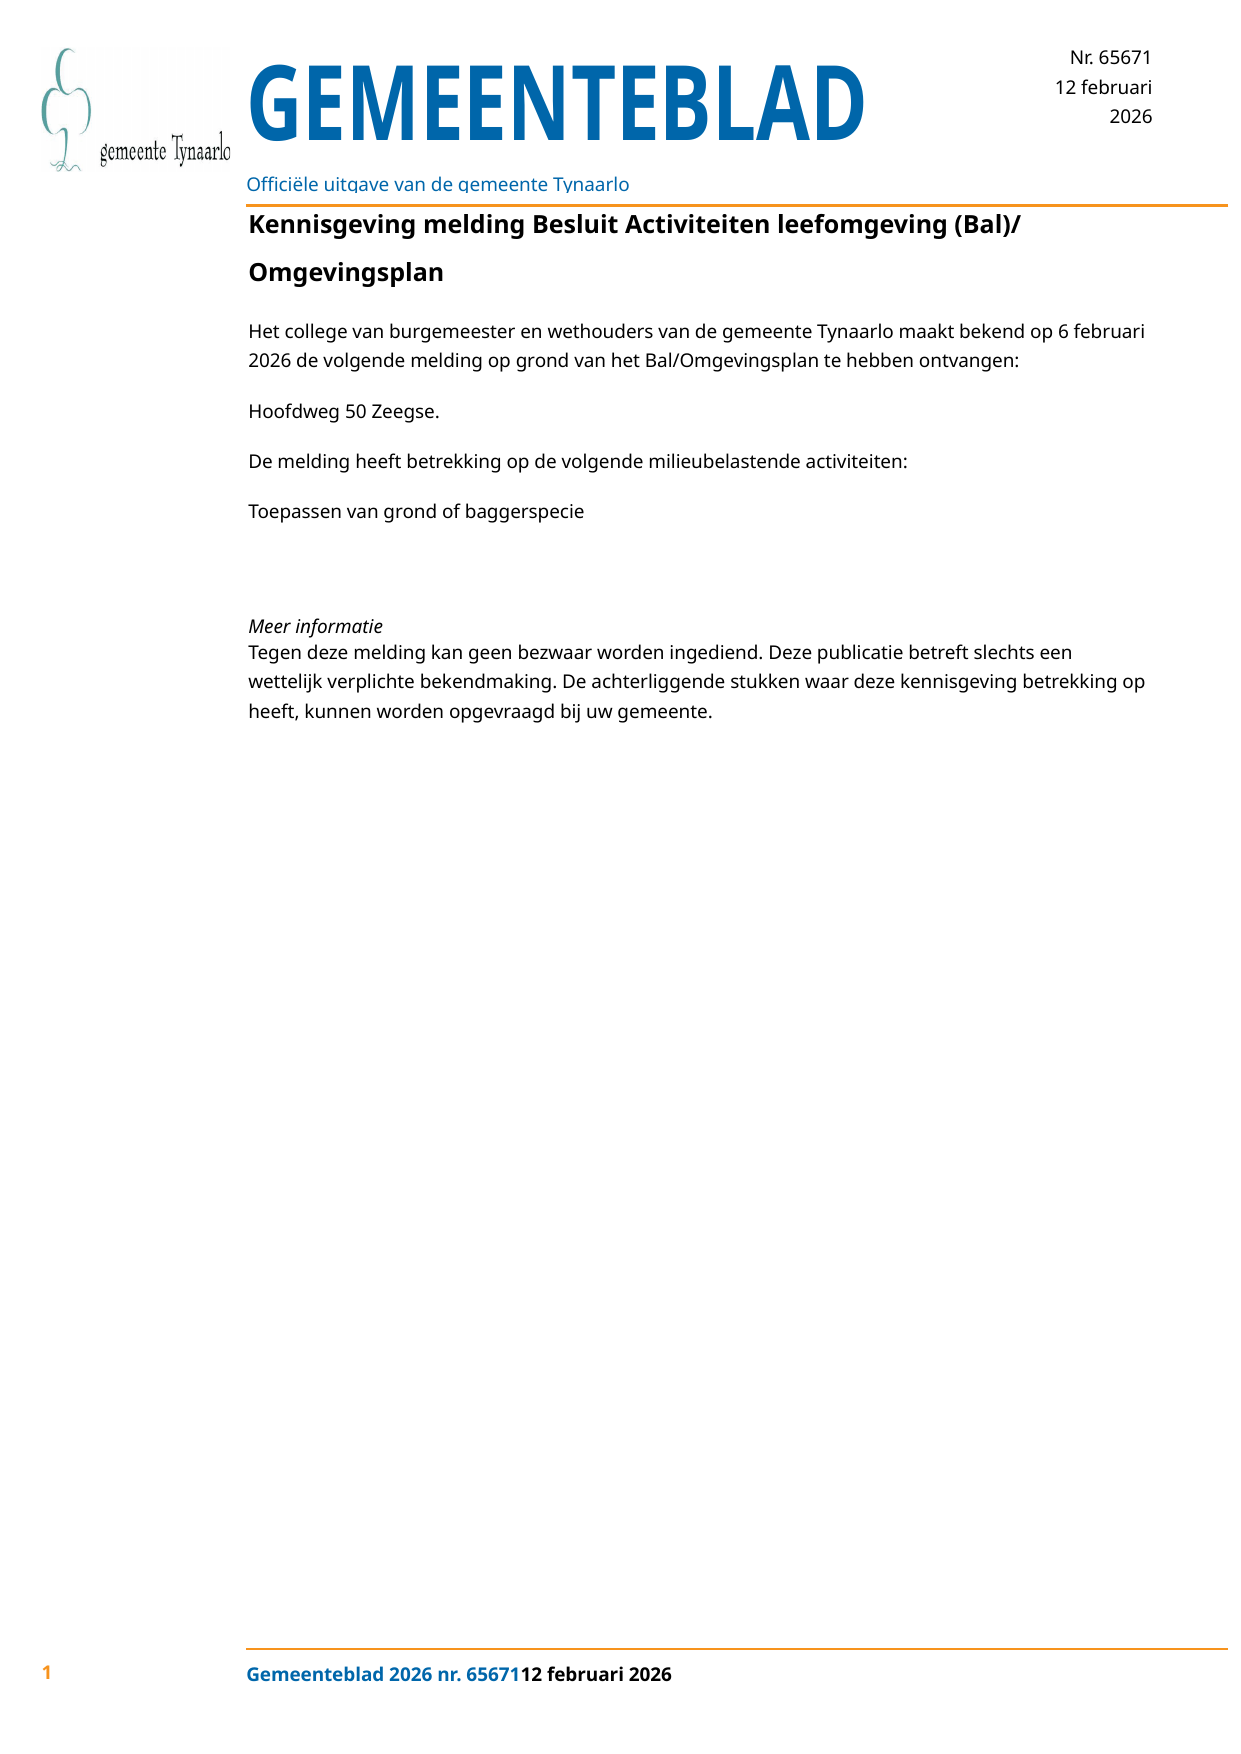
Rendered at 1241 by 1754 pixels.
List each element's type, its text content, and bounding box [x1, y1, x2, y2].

text De melding heeft betrekking op de volgende milieubelastende activiteiten: [248, 448, 1152, 474]
text Toepassen van grond of baggerspecie [248, 499, 1152, 524]
text Hoofdweg 50 Zeegse. [248, 398, 1152, 424]
text Meer informatie [248, 613, 1152, 639]
picture [41, 47, 231, 172]
text Tegen deze melding kan geen bezwaar worden ingediend. Deze publicatie betreft slechts een wettelijk verplichte bekendmaking. De achterliggende stukken waar deze kennisgeving betrekking op heeft, kunnen worden opgevraagd bij uw gemeente. [248, 639, 1152, 724]
text Kennisgeving melding Besluit Activiteiten leefomgeving (Bal)/ Omgevingsplan [248, 207, 1152, 288]
text Het college van burgemeester en wethouders van de gemeente Tynaarlo maakt bekend op 6 februari 2026 de volgende melding op grond van het Bal/Omgevingsplan te hebben ontvangen: [248, 318, 1152, 373]
